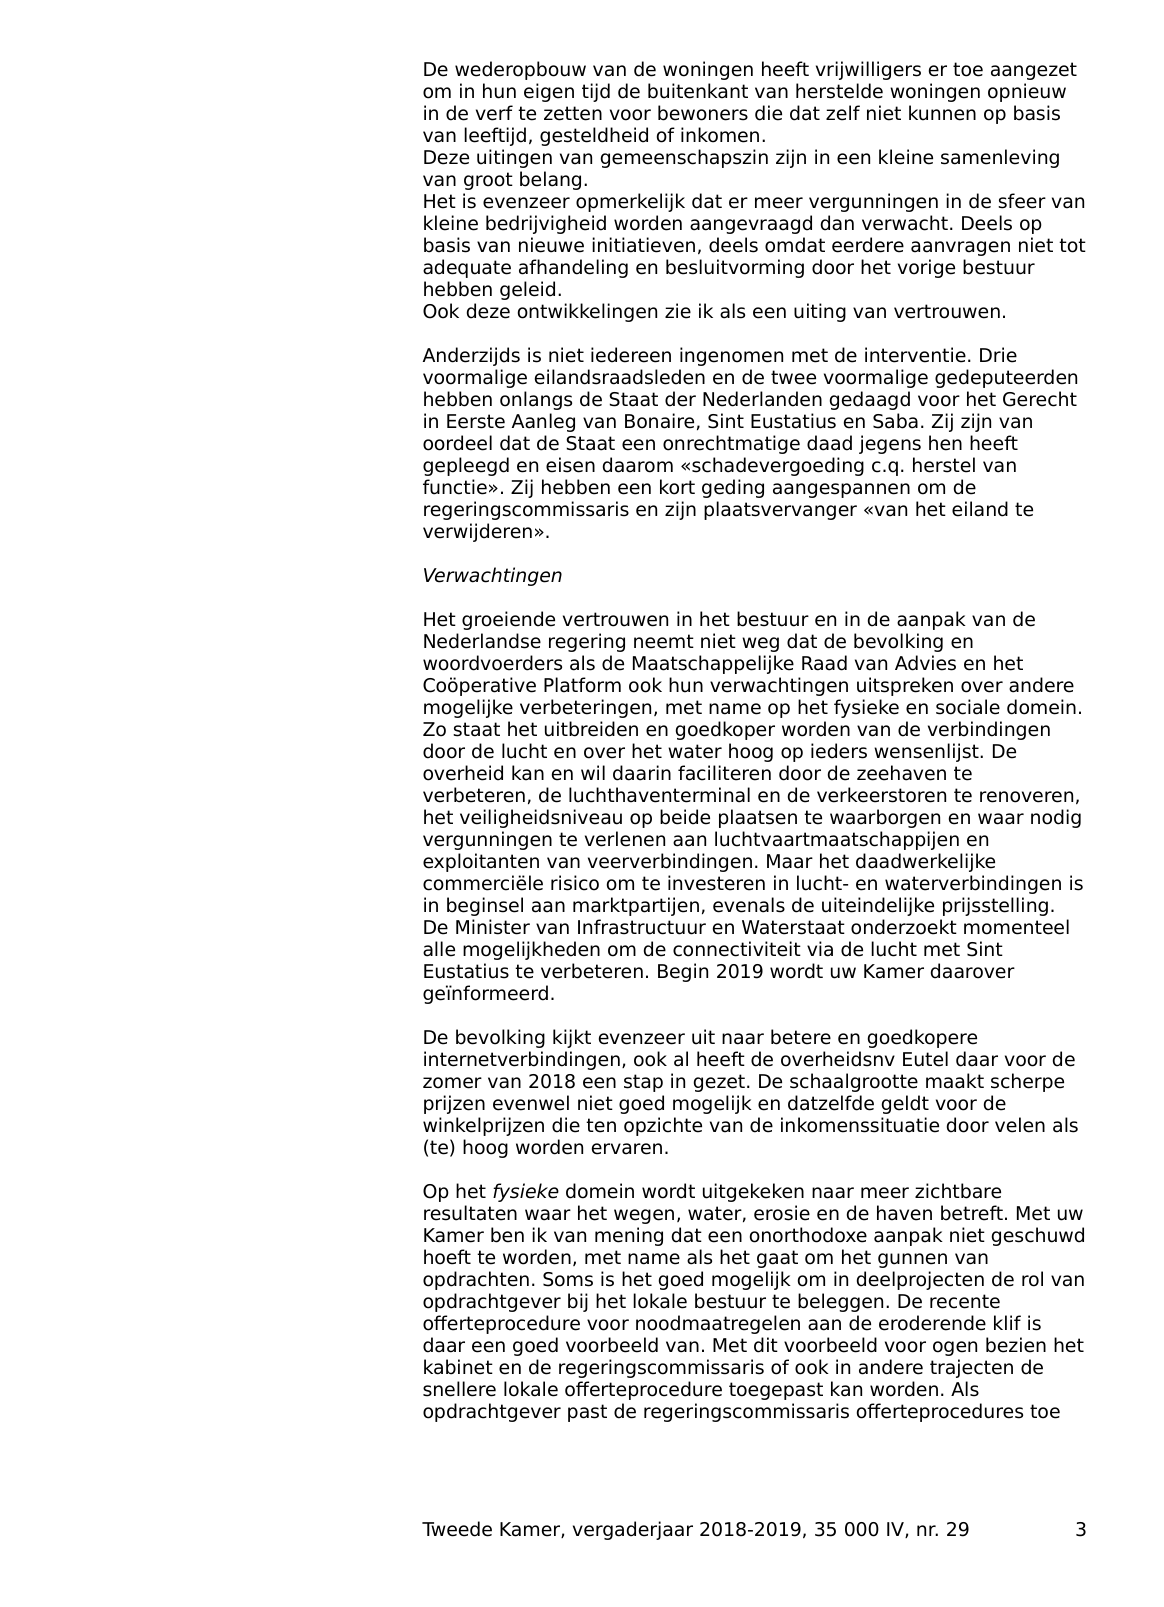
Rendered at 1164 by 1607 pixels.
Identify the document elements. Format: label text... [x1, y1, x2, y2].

text Op het fysieke domein wordt uitgekeken naar meer zichtbare resultaten waar het wegen, water, erosie en de haven betreft. Met uw Kamer ben ik van mening dat een onorthodoxe aanpak niet geschuwd hoeft te worden, met name als het gaat om het gunnen van opdrachten. Soms is het goed mogelijk om in deelprojecten de rol van opdrachtgever bij het lokale bestuur te beleggen. De recente offerteprocedure voor noodmaatregelen aan de eroderende klif is daar een goed voorbeeld van. Met dit voorbeeld voor ogen bezien het kabinet en de regeringscommissaris of ook in andere trajecten de snellere lokale offerteprocedure toegepast kan worden. Als opdrachtgever past de regeringscommissaris offerteprocedures toe [422, 1181, 1087, 1423]
text Deze uitingen van gemeenschapszin zijn in een kleine samenleving van groot belang. [422, 147, 1087, 191]
text Ook deze ontwikkelingen zie ik als een uiting van vertrouwen. [422, 301, 1087, 323]
text De wederopbouw van de woningen heeft vrijwilligers er toe aangezet om in hun eigen tijd de buitenkant van herstelde woningen opnieuw in de verf te zetten voor bewoners die dat zelf niet kunnen op basis van leeftijd, gesteldheid of inkomen. [422, 59, 1087, 147]
text Anderzijds is niet iedereen ingenomen met de interventie. Drie voormalige eilandsraadsleden en de twee voormalige gedeputeerden hebben onlangs de Staat der Nederlanden gedaagd voor het Gerecht in Eerste Aanleg van Bonaire, Sint Eustatius en Saba. Zij zijn van oordeel dat de Staat een onrechtmatige daad jegens hen heeft gepleegd en eisen daarom «schadevergoeding c.q. herstel van functie». Zij hebben een kort geding aangespannen om de regeringscommissaris en zijn plaatsvervanger «van het eiland te verwijderen». [422, 345, 1087, 543]
text Het groeiende vertrouwen in het bestuur en in de aanpak van de Nederlandse regering neemt niet weg dat de bevolking en woordvoerders als de Maatschappelijke Raad van Advies en het Coöperative Platform ook hun verwachtingen uitspreken over andere mogelijke verbeteringen, met name op het fysieke en sociale domein. Zo staat het uitbreiden en goedkoper worden van de verbindingen door de lucht en over het water hoog op ieders wensenlijst. De overheid kan en wil daarin faciliteren door de zeehaven te verbeteren, de luchthaventerminal en de verkeerstoren te renoveren, het veiligheidsniveau op beide plaatsen te waarborgen en waar nodig vergunningen te verlenen aan luchtvaartmaatschappijen en exploitanten van veerverbindingen. Maar het daadwerkelijke commerciële risico om te investeren in lucht- en waterverbindingen is in beginsel aan marktpartijen, evenals de uiteindelijke prijsstelling. De Minister van Infrastructuur en Waterstaat onderzoekt momenteel alle mogelijkheden om de connectiviteit via de lucht met Sint Eustatius te verbeteren. Begin 2019 wordt uw Kamer daarover geïnformeerd. [422, 609, 1087, 1005]
text De bevolking kijkt evenzeer uit naar betere en goedkopere internetverbindingen, ook al heeft de overheidsnv Eutel daar voor de zomer van 2018 een stap in gezet. De schaalgrootte maakt scherpe prijzen evenwel niet goed mogelijk en datzelfde geldt voor de winkelprijzen die ten opzichte van de inkomenssituatie door velen als (te) hoog worden ervaren. [422, 1027, 1087, 1159]
text Het is evenzeer opmerkelijk dat er meer vergunningen in de sfeer van kleine bedrijvigheid worden aangevraagd dan verwacht. Deels op basis van nieuwe initiatieven, deels omdat eerdere aanvragen niet tot adequate afhandeling en besluitvorming door het vorige bestuur hebben geleid. [422, 191, 1087, 301]
subtitle Verwachtingen [422, 565, 1087, 587]
